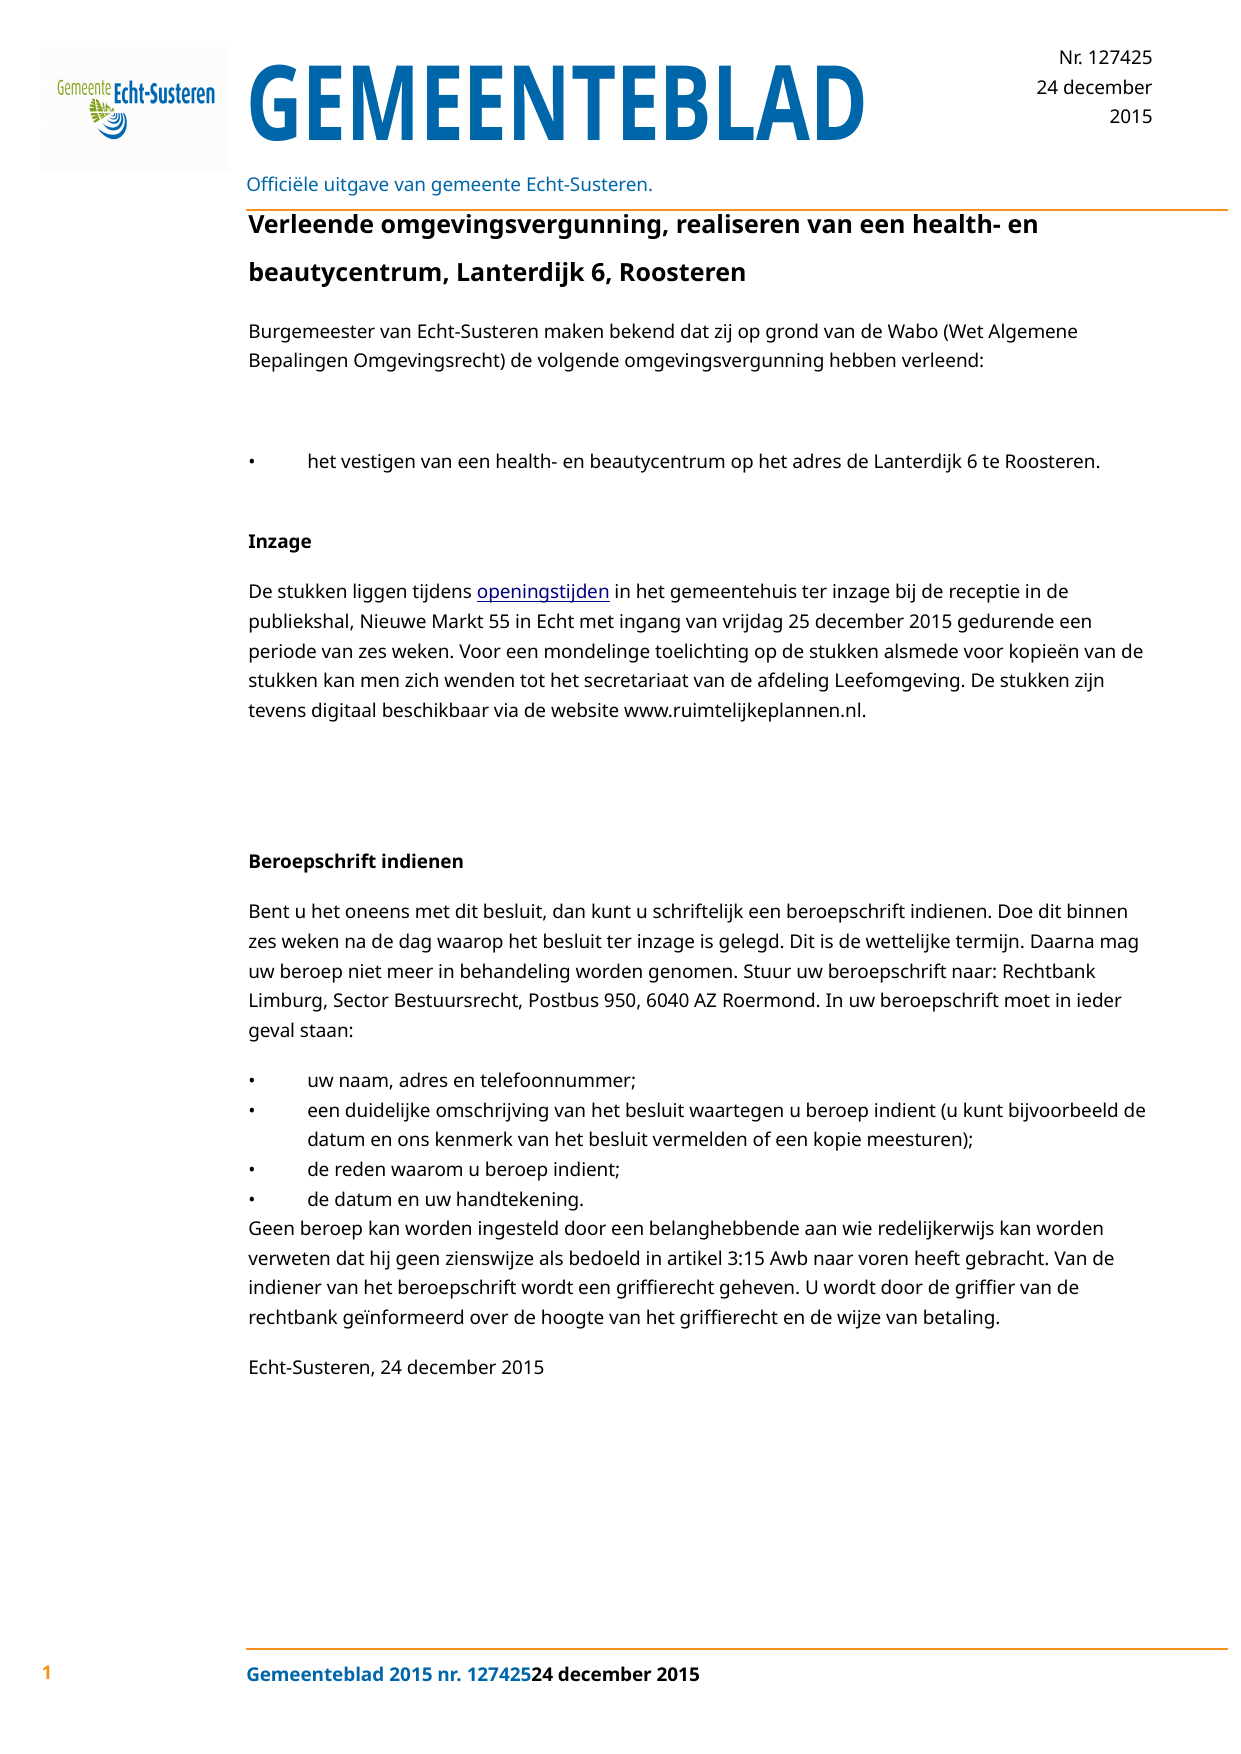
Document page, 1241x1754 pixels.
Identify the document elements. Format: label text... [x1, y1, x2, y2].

text Verleende omgevingsvergunning, realiseren van een health- en beautycentrum, Lanterdijk 6, Roosteren [248, 211, 1152, 288]
list uw naam, adres en telefoonnummer; [248, 1067, 1152, 1093]
text Inzage [248, 528, 1152, 554]
picture [41, 47, 231, 172]
text Bent u het oneens met dit besluit, dan kunt u schriftelijk een beroepschrift indienen. Doe dit binnen zes weken na de dag waarop het besluit ter inzage is gelegd. Dit is de wettelijke termijn. Daarna mag uw beroep niet meer in behandeling worden genomen. Stuur uw beroepschrift naar: Rechtbank Limburg, Sector Bestuursrecht, Postbus 950, 6040 AZ Roermond. In uw beroepschrift moet in ieder geval staan: [248, 899, 1152, 1043]
text Burgemeester van Echt-Susteren maken bekend dat zij op grond van de Wabo (Wet Algemene Bepalingen Omgevingsrecht) de volgende omgevingsvergunning hebben verleend: [248, 318, 1152, 373]
list de reden waarom u beroep indient; [248, 1156, 1152, 1182]
list een duidelijke omschrijving van het besluit waartegen u beroep indient (u kunt bijvoorbeeld de datum en ons kenmerk van het besluit vermelden of een kopie meesturen); [248, 1097, 1152, 1152]
text Beroepschrift indienen [248, 848, 1152, 874]
text Geen beroep kan worden ingesteld door een belanghebbende aan wie redelijkerwijs kan worden verweten dat hij geen zienswijze als bedoeld in artikel 3:15 Awb naar voren heeft gebracht. Van de indiener van het beroepschrift wordt een griffierecht geheven. U wordt door de griffier van de rechtbank geïnformeerd over de hoogte van het griffierecht en de wijze van betaling. [248, 1215, 1152, 1330]
list het vestigen van een health- en beautycentrum op het adres de Lanterdijk 6 te Roosteren. [248, 448, 1152, 474]
text Echt-Susteren, 24 december 2015 [248, 1354, 1152, 1380]
text De stukken liggen tijdens openingstijden in het gemeentehuis ter inzage bij de receptie in de publiekshal, Nieuwe Markt 55 in Echt met ingang van vrijdag 25 december 2015 gedurende een periode van zes weken. Voor een mondelinge toelichting op de stukken alsmede voor kopieën van de stukken kan men zich wenden tot het secretariaat van de afdeling Leefomgeving. De stukken zijn tevens digitaal beschikbaar via de website www.ruimtelijkeplannen.nl. [248, 579, 1152, 723]
list de datum en uw handtekening. [248, 1186, 1152, 1212]
